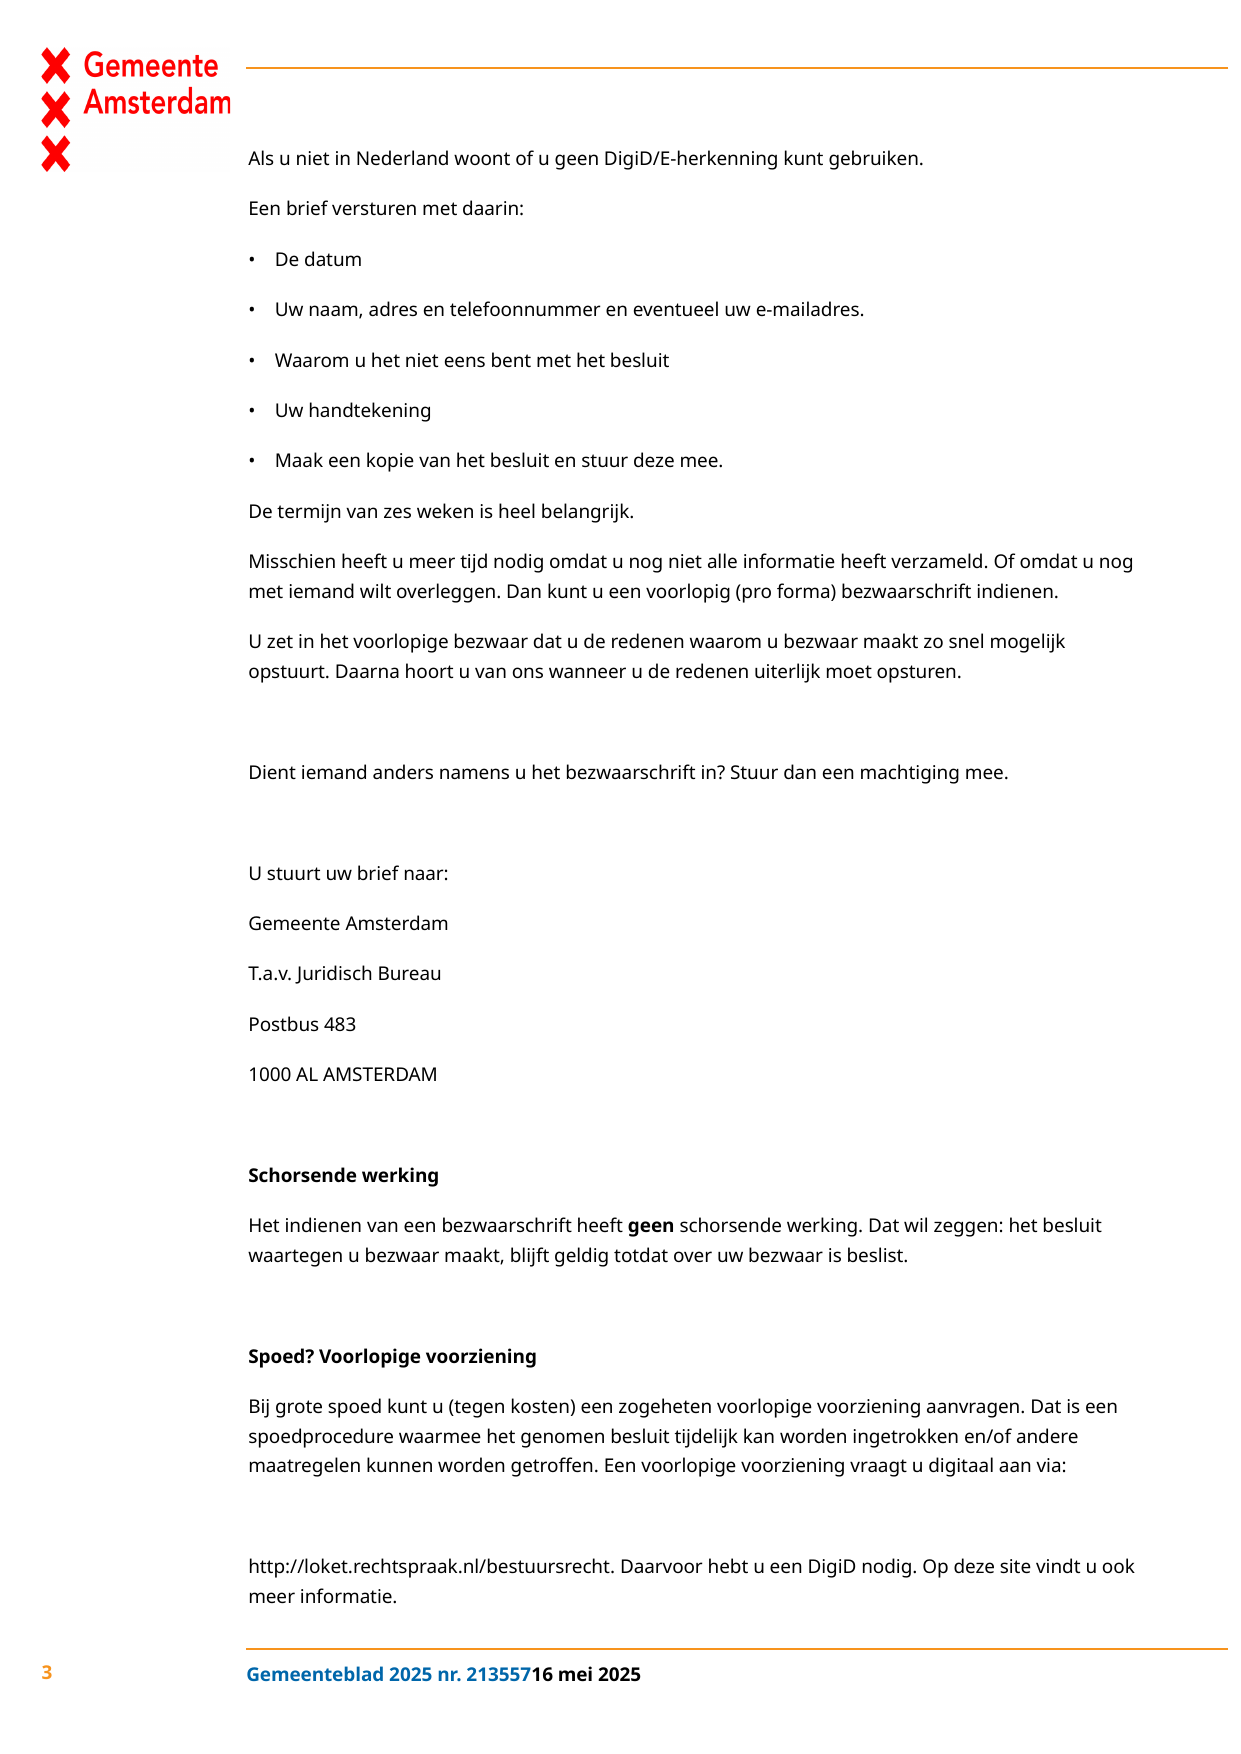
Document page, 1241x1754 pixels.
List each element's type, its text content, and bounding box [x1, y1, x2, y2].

text • Waarom u het niet eens bent met het besluit [248, 347, 1152, 373]
text • Uw handtekening [248, 397, 1152, 423]
text http://loket.rechtspraak.nl/bestuursrecht. Daarvoor hebt u een DigiD nodig. Op deze site vindt u ook meer informatie. [248, 1553, 1152, 1609]
text Een brief versturen met daarin: [248, 196, 1152, 221]
text Postbus 483 [248, 1011, 1152, 1037]
picture [41, 47, 231, 172]
text Bij grote spoed kunt u (tegen kosten) een zogeheten voorlopige voorziening aanvragen. Dat is een spoedprocedure waarmee het genomen besluit tijdelijk kan worden ingetrokken en/of andere maatregelen kunnen worden getroffen. Een voorlopige voorziening vraagt u digitaal aan via: [248, 1393, 1152, 1478]
text 1000 AL AMSTERDAM [248, 1061, 1152, 1087]
text Spoed? Voorlopige voorziening [248, 1343, 1152, 1369]
text Schorsende werking [248, 1162, 1152, 1188]
text U stuurt uw brief naar: [248, 860, 1152, 886]
text Dient iemand anders namens u het bezwaarschrift in? Stuur dan een machtiging mee. [248, 759, 1152, 785]
text • Uw naam, adres en telefoonnummer en eventueel uw e-mailadres. [248, 296, 1152, 322]
text • De datum [248, 246, 1152, 272]
text U zet in het voorlopige bezwaar dat u de redenen waarom u bezwaar maakt zo snel mogelijk opstuurt. Daarna hoort u van ons wanneer u de redenen uiterlijk moet opsturen. [248, 628, 1152, 684]
text De termijn van zes weken is heel belangrijk. [248, 498, 1152, 524]
text Misschien heeft u meer tijd nodig omdat u nog niet alle informatie heeft verzameld. Of omdat u nog met iemand wilt overleggen. Dan kunt u een voorlopig (pro forma) bezwaarschrift indienen. [248, 548, 1152, 604]
text T.a.v. Juridisch Bureau [248, 961, 1152, 986]
text Als u niet in Nederland woont of u geen DigiD/E-herkenning kunt gebruiken. [248, 145, 1152, 171]
text Het indienen van een bezwaarschrift heeft geen schorsende werking. Dat wil zeggen: het besluit waartegen u bezwaar maakt, blijft geldig totdat over uw bezwaar is beslist. [248, 1213, 1152, 1268]
text • Maak een kopie van het besluit en stuur deze mee. [248, 448, 1152, 473]
text Gemeente Amsterdam [248, 910, 1152, 936]
